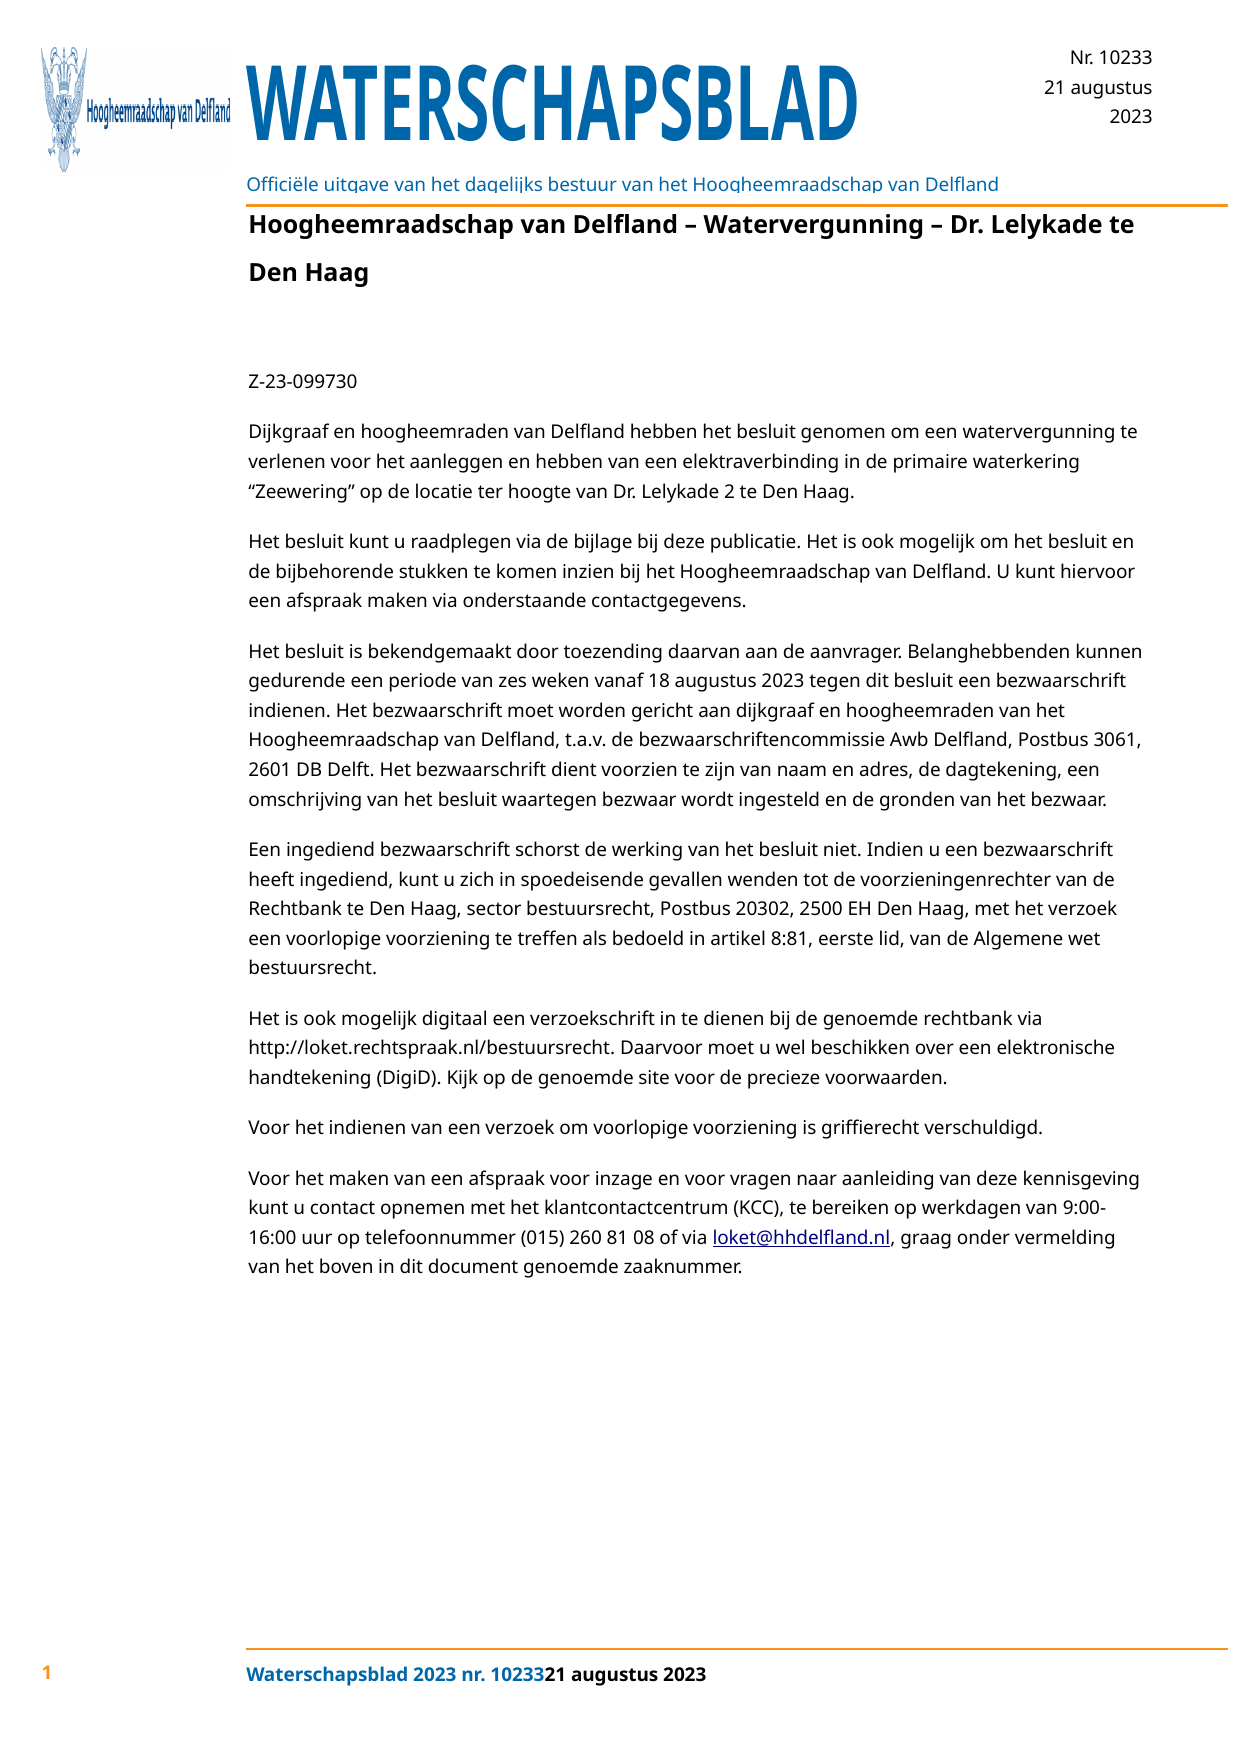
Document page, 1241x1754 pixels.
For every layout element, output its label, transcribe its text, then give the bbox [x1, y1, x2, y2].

text Een ingediend bezwaarschrift schorst de werking van het besluit niet. Indien u een bezwaarschrift heeft ingediend, kunt u zich in spoedeisende gevallen wenden tot de voorzieningenrechter van de Rechtbank te Den Haag, sector bestuursrecht, Postbus 20302, 2500 EH Den Haag, met het verzoek een voorlopige voorziening te treffen als bedoeld in artikel 8:81, eerste lid, van de Algemene wet bestuursrecht. [248, 836, 1152, 980]
text Het besluit is bekendgemaakt door toezending daarvan aan de aanvrager. Belanghebbenden kunnen gedurende een periode van zes weken vanaf 18 augustus 2023 tegen dit besluit een bezwaarschrift indienen. Het bezwaarschrift moet worden gericht aan dijkgraaf en hoogheemraden van het Hoogheemraadschap van Delfland, t.a.v. de bezwaarschriftencommissie Awb Delfland, Postbus 3061, 2601 DB Delft. Het bezwaarschrift dient voorzien te zijn van naam en adres, de dagtekening, een omschrijving van het besluit waartegen bezwaar wordt ingesteld en de gronden van het bezwaar. [248, 638, 1152, 812]
text Dijkgraaf en hoogheemraden van Delfland hebben het besluit genomen om een watervergunning te verlenen voor het aanleggen en hebben van een elektraverbinding in de primaire waterkering “Zeewering” op de locatie ter hoogte van Dr. Lelykade 2 te Den Haag. [248, 419, 1152, 504]
text Hoogheemraadschap van Delfland – Watervergunning – Dr. Lelykade te Den Haag [248, 207, 1152, 288]
text Het is ook mogelijk digitaal een verzoekschrift in te dienen bij de genoemde rechtbank via http://loket.rechtspraak.nl/bestuursrecht. Daarvoor moet u wel beschikken over een elektronische handtekening (DigiD). Kijk op de genoemde site voor de precieze voorwaarden. [248, 1005, 1152, 1090]
text Voor het indienen van een verzoek om voorlopige voorziening is griffierecht verschuldigd. [248, 1114, 1152, 1140]
picture [41, 47, 231, 172]
text Voor het maken van een afspraak voor inzage en voor vragen naar aanleiding van deze kennisgeving kunt u contact opnemen met het klantcontactcentrum (KCC), te bereiken op werkdagen van 9:00-16:00 uur op telefoonnummer (015) 260 81 08 of via loket@hhdelfland.nl, graag onder vermelding van het boven in dit document genoemde zaaknummer. [248, 1165, 1152, 1279]
text Het besluit kunt u raadplegen via de bijlage bij deze publicatie. Het is ook mogelijk om het besluit en de bijbehorende stukken te komen inzien bij het Hoogheemraadschap van Delfland. U kunt hiervoor een afspraak maken via onderstaande contactgegevens. [248, 528, 1152, 613]
text Z-23-099730 [248, 368, 1152, 394]
